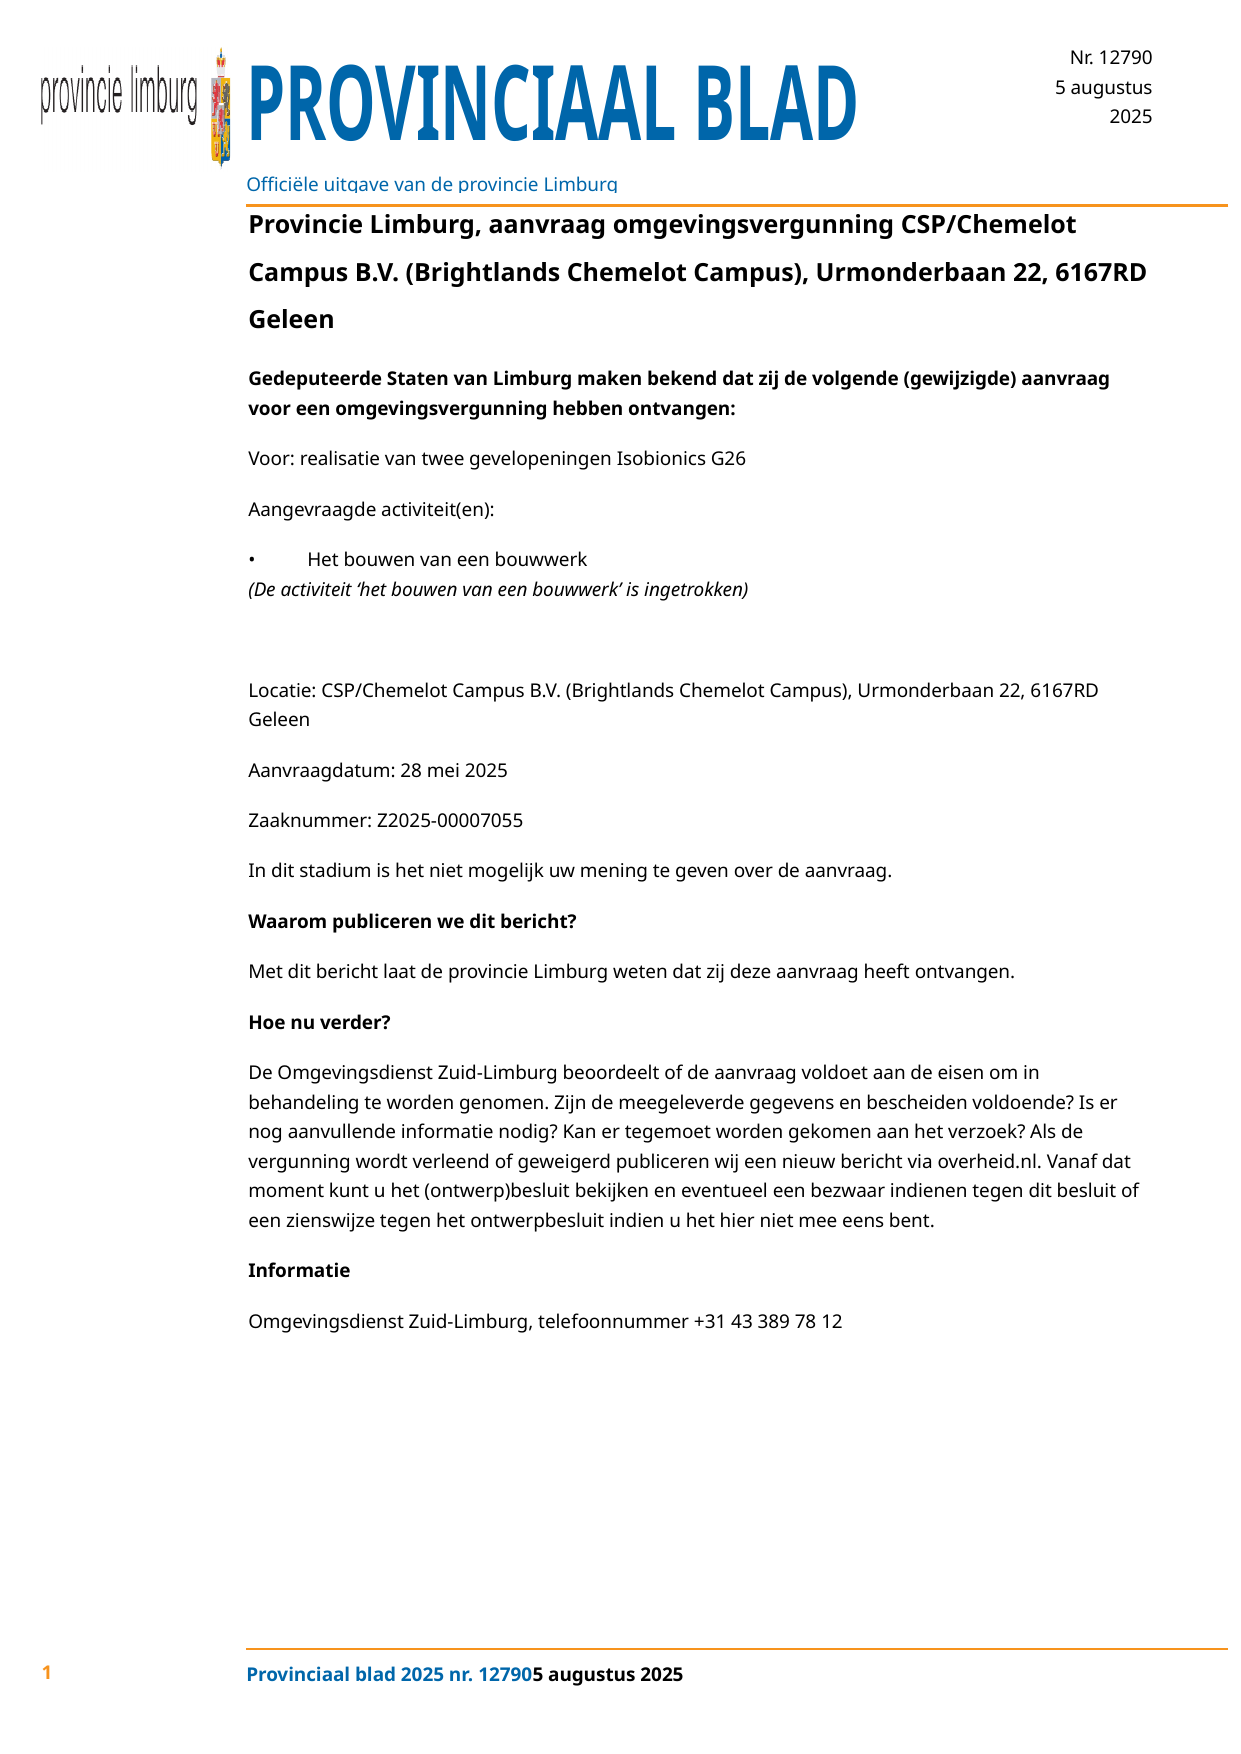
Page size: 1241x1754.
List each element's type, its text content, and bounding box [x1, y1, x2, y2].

text Aanvraagdatum: 28 mei 2025 [248, 757, 1152, 782]
text Locatie: CSP/Chemelot Campus B.V. (Brightlands Chemelot Campus), Urmonderbaan 22, 6167RD Geleen [248, 677, 1152, 732]
text (De activiteit ‘het bouwen van een bouwwerk’ is ingetrokken) [248, 576, 1152, 602]
text Hoe nu verder? [248, 1009, 1152, 1034]
text Provincie Limburg, aanvraag omgevingsvergunning CSP/Chemelot Campus B.V. (Brightlands Chemelot Campus), Urmonderbaan 22, 6167RD Geleen [248, 207, 1152, 336]
text Gedeputeerde Staten van Limburg maken bekend dat zij de volgende (gewijzigde) aanvraag voor een omgevingsvergunning hebben ontvangen: [248, 366, 1152, 421]
text Zaaknummer: Z2025-00007055 [248, 807, 1152, 833]
text Waarom publiceren we dit bericht? [248, 908, 1152, 934]
picture [41, 47, 231, 172]
text Voor: realisatie van twee gevelopeningen Isobionics G26 [248, 446, 1152, 471]
text Met dit bericht laat de provincie Limburg weten dat zij deze aanvraag heeft ontvangen. [248, 958, 1152, 984]
text De Omgevingsdienst Zuid-Limburg beoordeelt of de aanvraag voldoet aan de eisen om in behandeling te worden genomen. Zijn de meegeleverde gegevens en bescheiden voldoende? Is er nog aanvullende informatie nodig? Kan er tegemoet worden gekomen aan het verzoek? Als de vergunning wordt verleend of geweigerd publiceren wij een nieuw bericht via overheid.nl. Vanaf dat moment kunt u het (ontwerp)besluit bekijken en eventueel een bezwaar indienen tegen dit besluit of een zienswijze tegen het ontwerpbesluit indien u het hier niet mee eens bent. [248, 1059, 1152, 1233]
text In dit stadium is het niet mogelijk uw mening te geven over de aanvraag. [248, 858, 1152, 883]
text Informatie [248, 1258, 1152, 1283]
text Omgevingsdienst Zuid-Limburg, telefoonnummer +31 43 389 78 12 [248, 1308, 1152, 1334]
text Aangevraagde activiteit(en): [248, 496, 1152, 522]
list Het bouwen van een bouwwerk [248, 546, 1152, 572]
